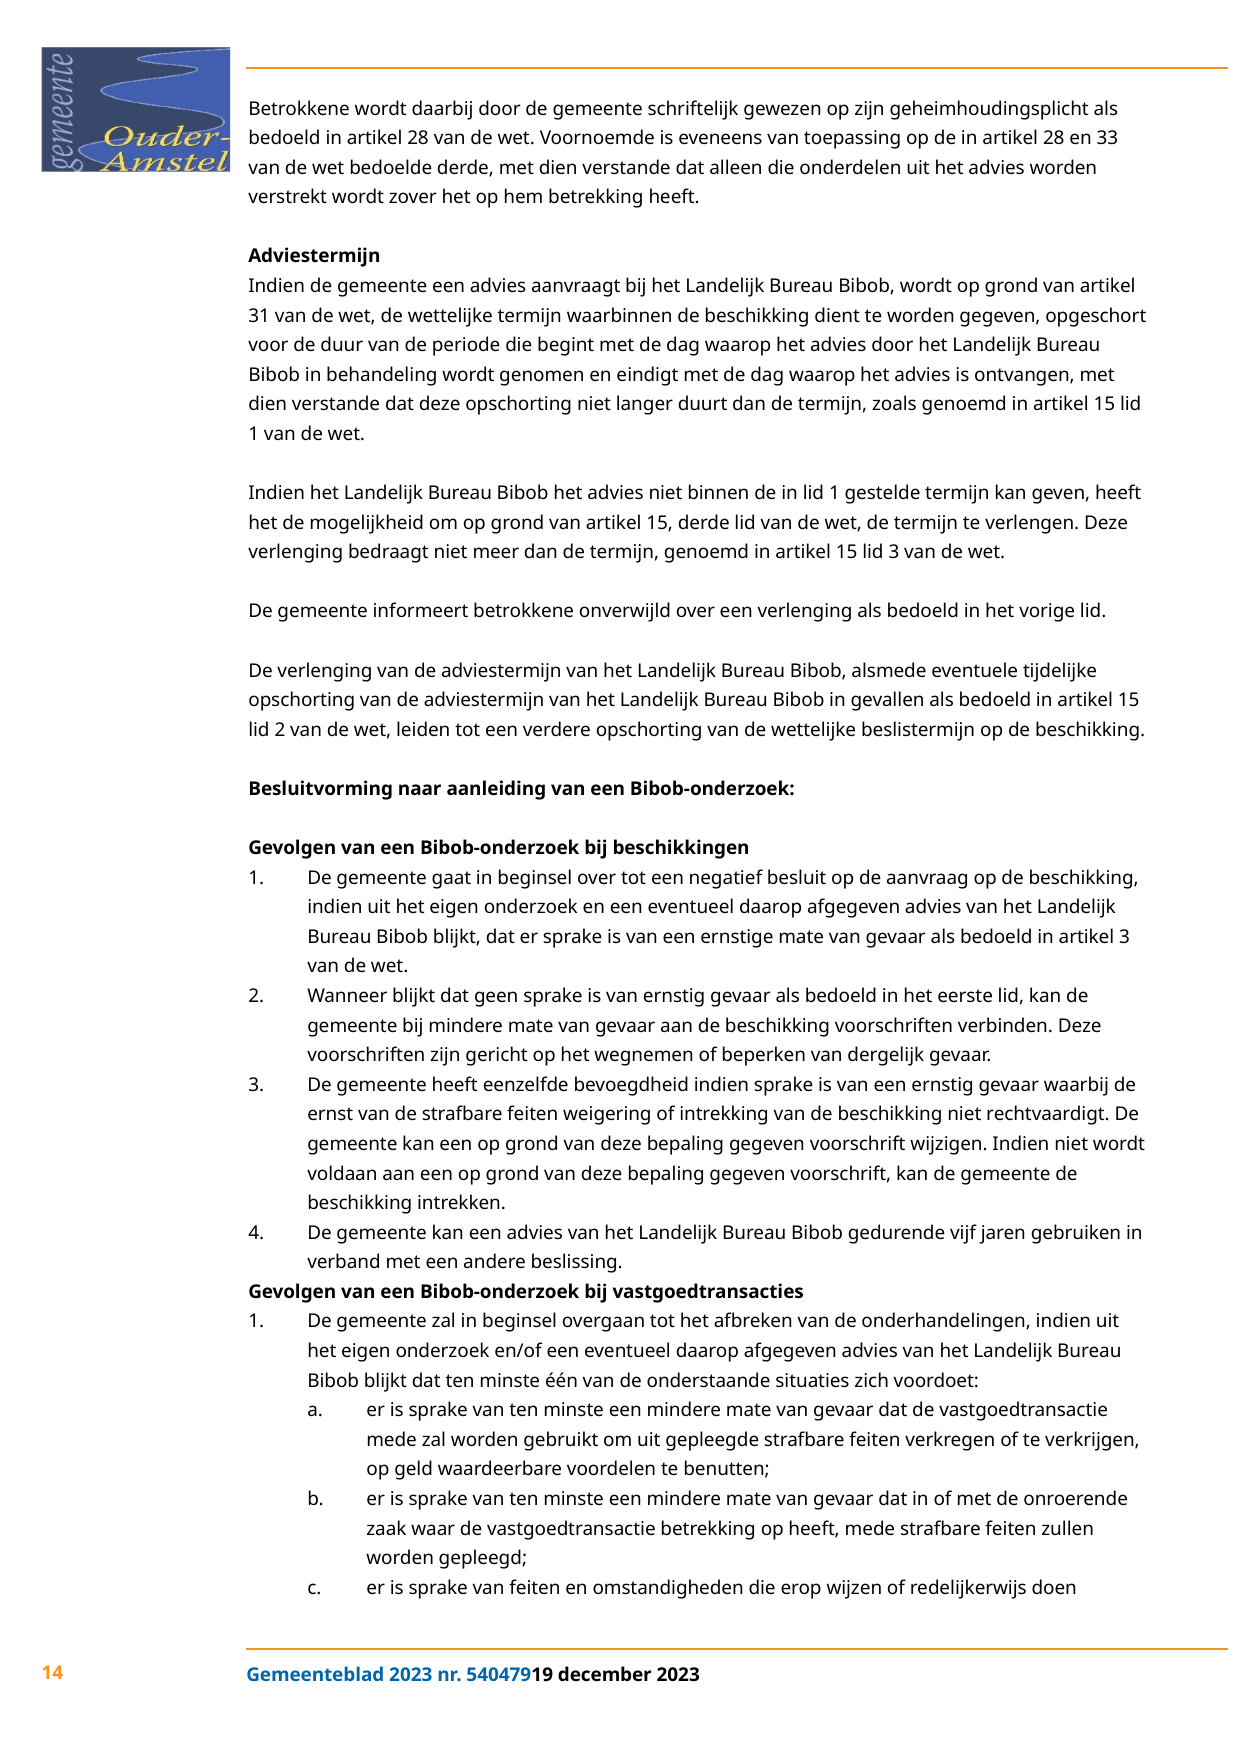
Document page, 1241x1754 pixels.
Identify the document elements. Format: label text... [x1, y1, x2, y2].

text Indien de gemeente een advies aanvraagt bij het Landelijk Bureau Bibob, wordt op grond van artikel 31 van de wet, de wettelijke termijn waarbinnen de beschikking dient te worden gegeven, opgeschort voor de duur van de periode die begint met de dag waarop het advies door het Landelijk Bureau Bibob in behandeling wordt genomen en eindigt met de dag waarop het advies is ontvangen, met dien verstande dat deze opschorting niet langer duurt dan de termijn, zoals genoemd in artikel 15 lid 1 van de wet. [248, 272, 1152, 446]
text Gevolgen van een Bibob-onderzoek bij vastgoedtransacties [248, 1278, 1152, 1304]
list Wanneer blijkt dat geen sprake is van ernstig gevaar als bedoeld in het eerste lid, kan de gemeente bij mindere mate van gevaar aan de beschikking voorschriften verbinden. Deze voorschriften zijn gericht op het wegnemen of beperken van dergelijk gevaar. [248, 982, 1152, 1067]
picture [41, 47, 231, 172]
text De verlenging van de adviestermijn van het Landelijk Bureau Bibob, alsmede eventuele tijdelijke opschorting van de adviestermijn van het Landelijk Bureau Bibob in gevallen als bedoeld in artikel 15 lid 2 van de wet, leiden tot een verdere opschorting van de wettelijke beslistermijn op de beschikking. [248, 657, 1152, 742]
text De gemeente informeert betrokkene onverwijld over een verlenging als bedoeld in het vorige lid. [248, 598, 1152, 623]
text Indien het Landelijk Bureau Bibob het advies niet binnen de in lid 1 gestelde termijn kan geven, heeft het de mogelijkheid om op grond van artikel 15, derde lid van de wet, de termijn te verlengen. Deze verlenging bedraagt niet meer dan de termijn, genoemd in artikel 15 lid 3 van de wet. [248, 479, 1152, 564]
list er is sprake van ten minste een mindere mate van gevaar dat in of met de onroerende zaak waar de vastgoedtransactie betrekking op heeft, mede strafbare feiten zullen worden gepleegd; [307, 1485, 1152, 1570]
list er is sprake van ten minste een mindere mate van gevaar dat de vastgoedtransactie mede zal worden gebruikt om uit gepleegde strafbare feiten verkregen of te verkrijgen, op geld waardeerbare voordelen te benutten; [307, 1396, 1152, 1481]
text Adviestermijn [248, 243, 1152, 268]
text Betrokkene wordt daarbij door de gemeente schriftelijk gewezen op zijn geheimhoudingsplicht als bedoeld in artikel 28 van de wet. Voornoemde is eveneens van toepassing op de in artikel 28 en 33 van de wet bedoelde derde, met dien verstande dat alleen die onderdelen uit het advies worden verstrekt wordt zover het op hem betrekking heeft. [248, 95, 1152, 209]
text Besluitvorming naar aanleiding van een Bibob-onderzoek: [248, 775, 1152, 801]
list De gemeente heeft eenzelfde bevoegdheid indien sprake is van een ernstig gevaar waarbij de ernst van de strafbare feiten weigering of intrekking van de beschikking niet rechtvaardigt. De gemeente kan een op grond van deze bepaling gegeven voorschrift wijzigen. Indien niet wordt voldaan aan een op grond van deze bepaling gegeven voorschrift, kan de gemeente de beschikking intrekken. [248, 1071, 1152, 1215]
text Gevolgen van een Bibob-onderzoek bij beschikkingen [248, 834, 1152, 860]
list De gemeente zal in beginsel overgaan tot het afbreken van de onderhandelingen, indien uit het eigen onderzoek en/of een eventueel daarop afgegeven advies van het Landelijk Bureau Bibob blijkt dat ten minste één van de onderstaande situaties zich voordoet: [248, 1308, 1152, 1393]
list De gemeente gaat in beginsel over tot een negatief besluit op de aanvraag op de beschikking, indien uit het eigen onderzoek en een eventueel daarop afgegeven advies van het Landelijk Bureau Bibob blijkt, dat er sprake is van een ernstige mate van gevaar als bedoeld in artikel 3 van de wet. [248, 864, 1152, 978]
list er is sprake van feiten en omstandigheden die erop wijzen of redelijkerwijs doen [307, 1574, 1152, 1600]
list De gemeente kan een advies van het Landelijk Bureau Bibob gedurende vijf jaren gebruiken in verband met een andere beslissing. [248, 1219, 1152, 1274]
